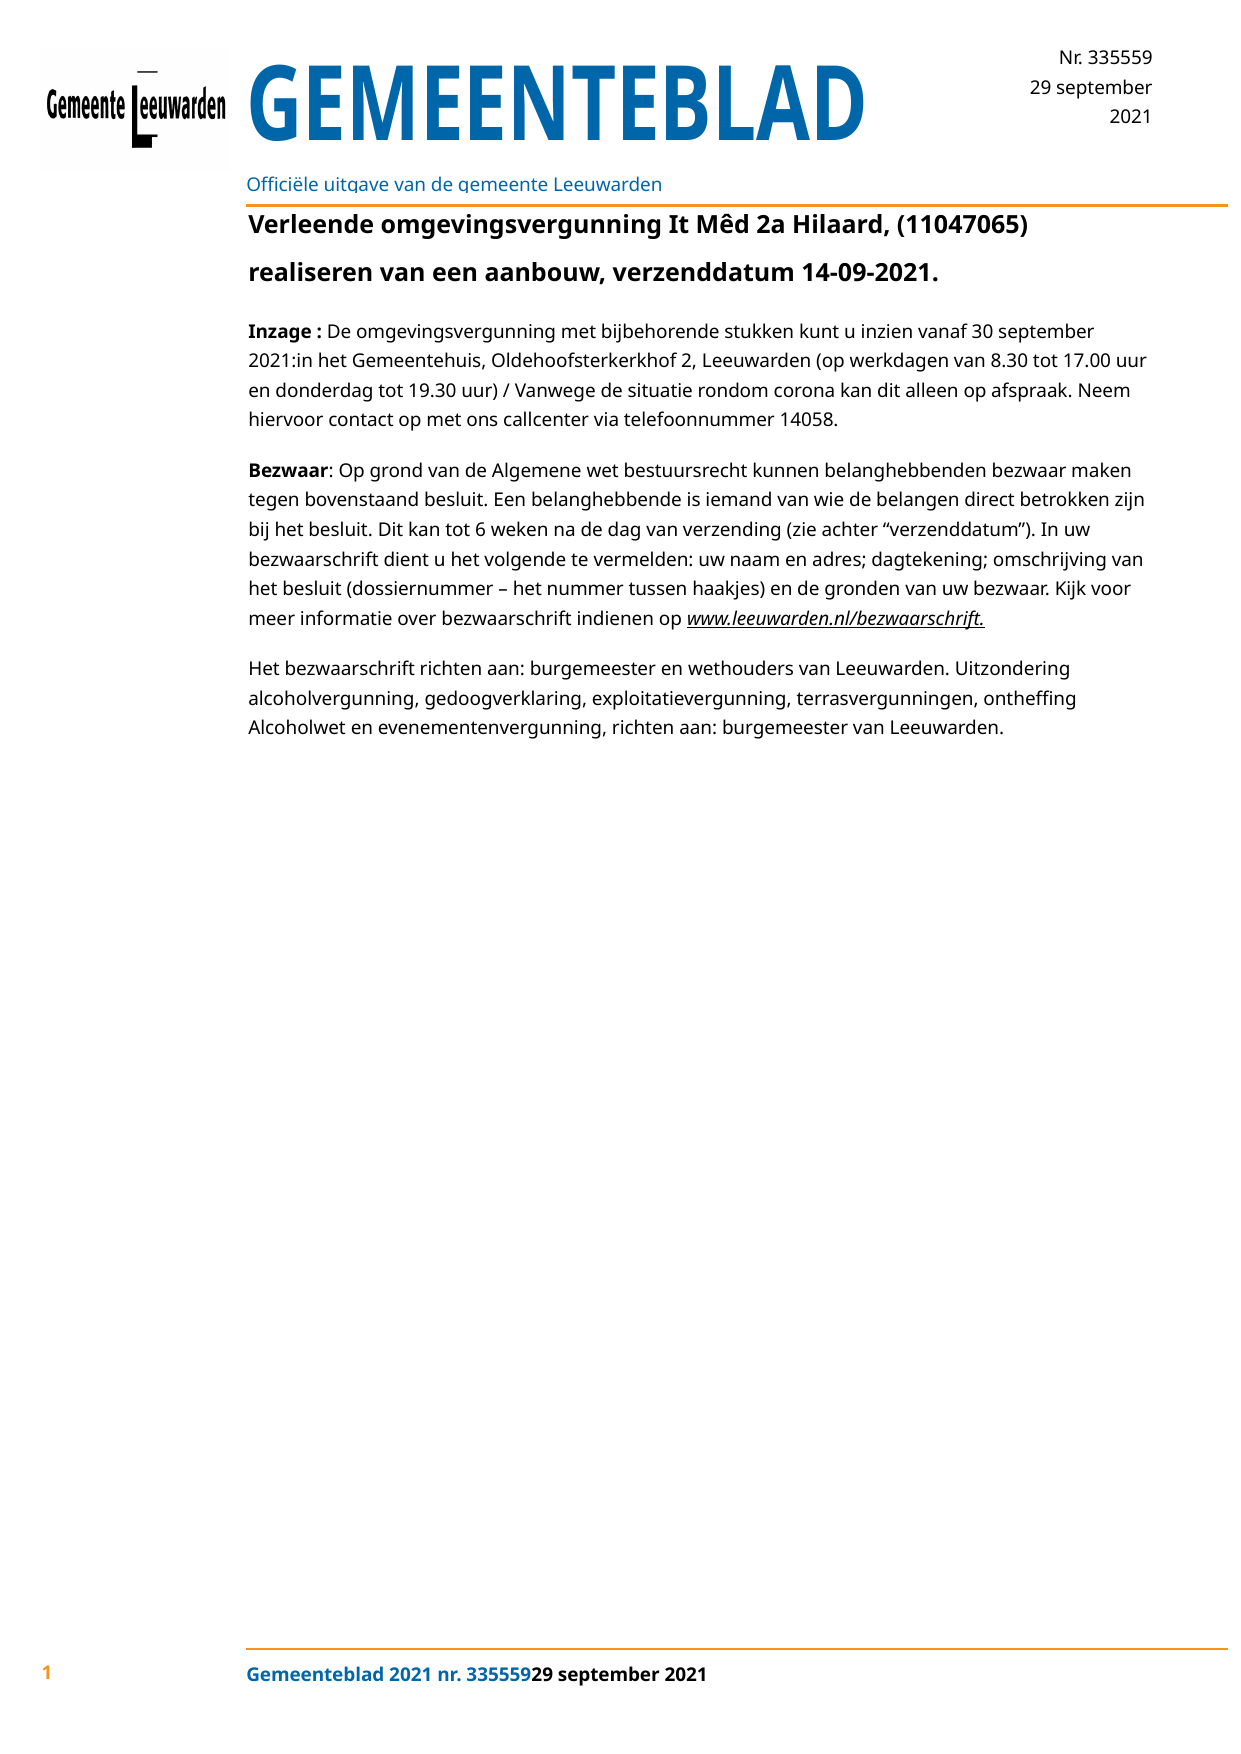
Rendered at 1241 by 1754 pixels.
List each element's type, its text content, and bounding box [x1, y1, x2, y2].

text Inzage : De omgevingsvergunning met bijbehorende stukken kunt u inzien vanaf 30 september 2021:in het Gemeentehuis, Oldehoofsterkerkhof 2, Leeuwarden (op werkdagen van 8.30 tot 17.00 uur en donderdag tot 19.30 uur) / Vanwege de situatie rondom corona kan dit alleen op afspraak. Neem hiervoor contact op met ons callcenter via telefoonnummer 14058. [248, 318, 1152, 432]
text Verleende omgevingsvergunning It Mêd 2a Hilaard, (11047065) realiseren van een aanbouw, verzenddatum 14-09-2021. [248, 207, 1152, 288]
text Het bezwaarschrift richten aan: burgemeester en wethouders van Leeuwarden. Uitzondering alcoholvergunning, gedoogverklaring, exploitatievergunning, terrasvergunningen, ontheffing Alcoholwet en evenementenvergunning, richten aan: burgemeester van Leeuwarden. [248, 655, 1152, 740]
picture [41, 47, 231, 172]
text Bezwaar: Op grond van de Algemene wet bestuursrecht kunnen belanghebbenden bezwaar maken tegen bovenstaand besluit. Een belanghebbende is iemand van wie de belangen direct betrokken zijn bij het besluit. Dit kan tot 6 weken na de dag van verzending (zie achter “verzenddatum”). In uw bezwaarschrift dient u het volgende te vermelden: uw naam en adres; dagtekening; omschrijving van het besluit (dossiernummer – het nummer tussen haakjes) en de gronden van uw bezwaar. Kijk voor meer informatie over bezwaarschrift indienen op www.leeuwarden.nl/bezwaarschrift. [248, 457, 1152, 631]
